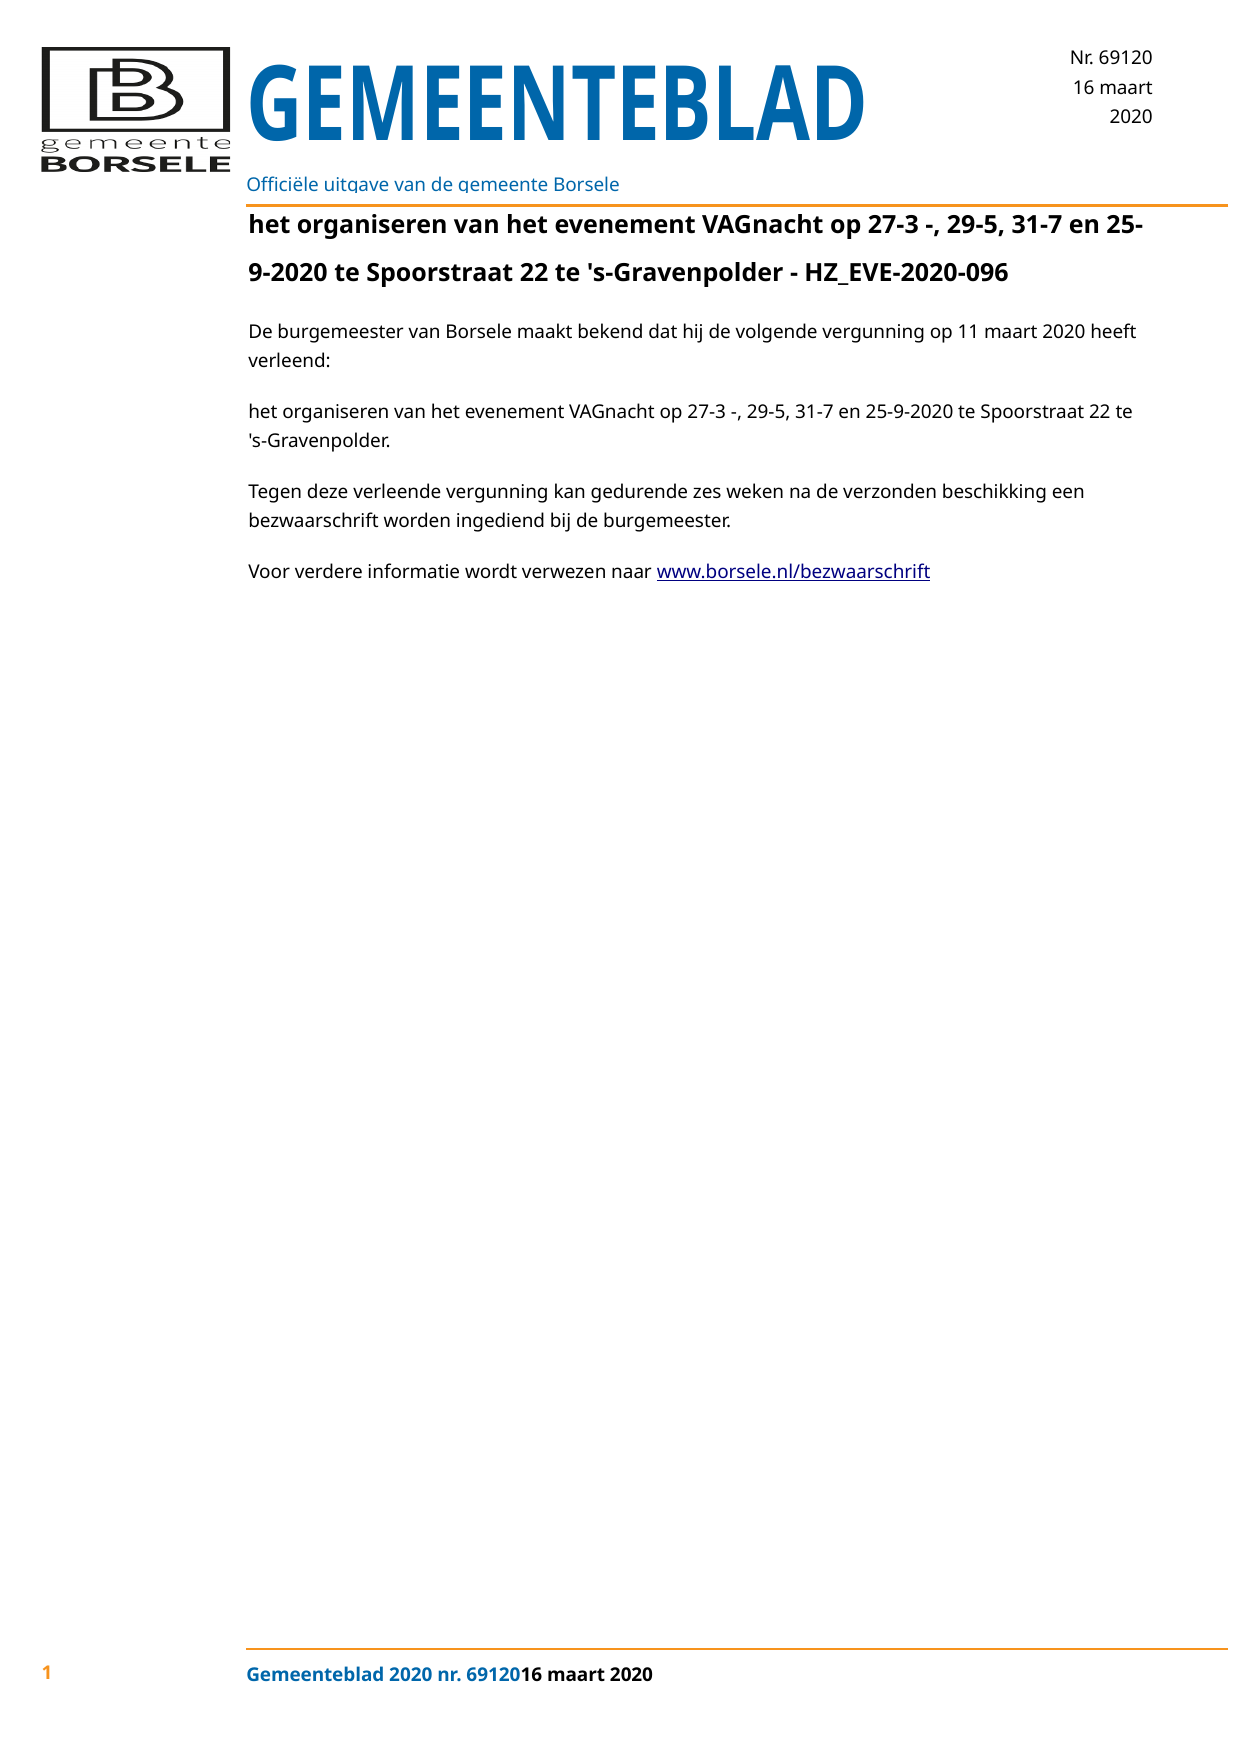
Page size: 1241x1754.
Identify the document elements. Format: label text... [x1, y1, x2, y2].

text Tegen deze verleende vergunning kan gedurende zes weken na de verzonden beschikking een bezwaarschrift worden ingediend bij de burgemeester. [248, 478, 1152, 533]
picture [41, 47, 231, 172]
text het organiseren van het evenement VAGnacht op 27-3 -, 29-5, 31-7 en 25-9-2020 te Spoorstraat 22 te 's-Gravenpolder - HZ_EVE-2020-096 [248, 207, 1152, 288]
text het organiseren van het evenement VAGnacht op 27-3 -, 29-5, 31-7 en 25-9-2020 te Spoorstraat 22 te 's-Gravenpolder. [248, 398, 1152, 453]
text De burgemeester van Borsele maakt bekend dat hij de volgende vergunning op 11 maart 2020 heeft verleend: [248, 318, 1152, 373]
text Voor verdere informatie wordt verwezen naar www.borsele.nl/bezwaarschrift [248, 558, 1152, 584]
